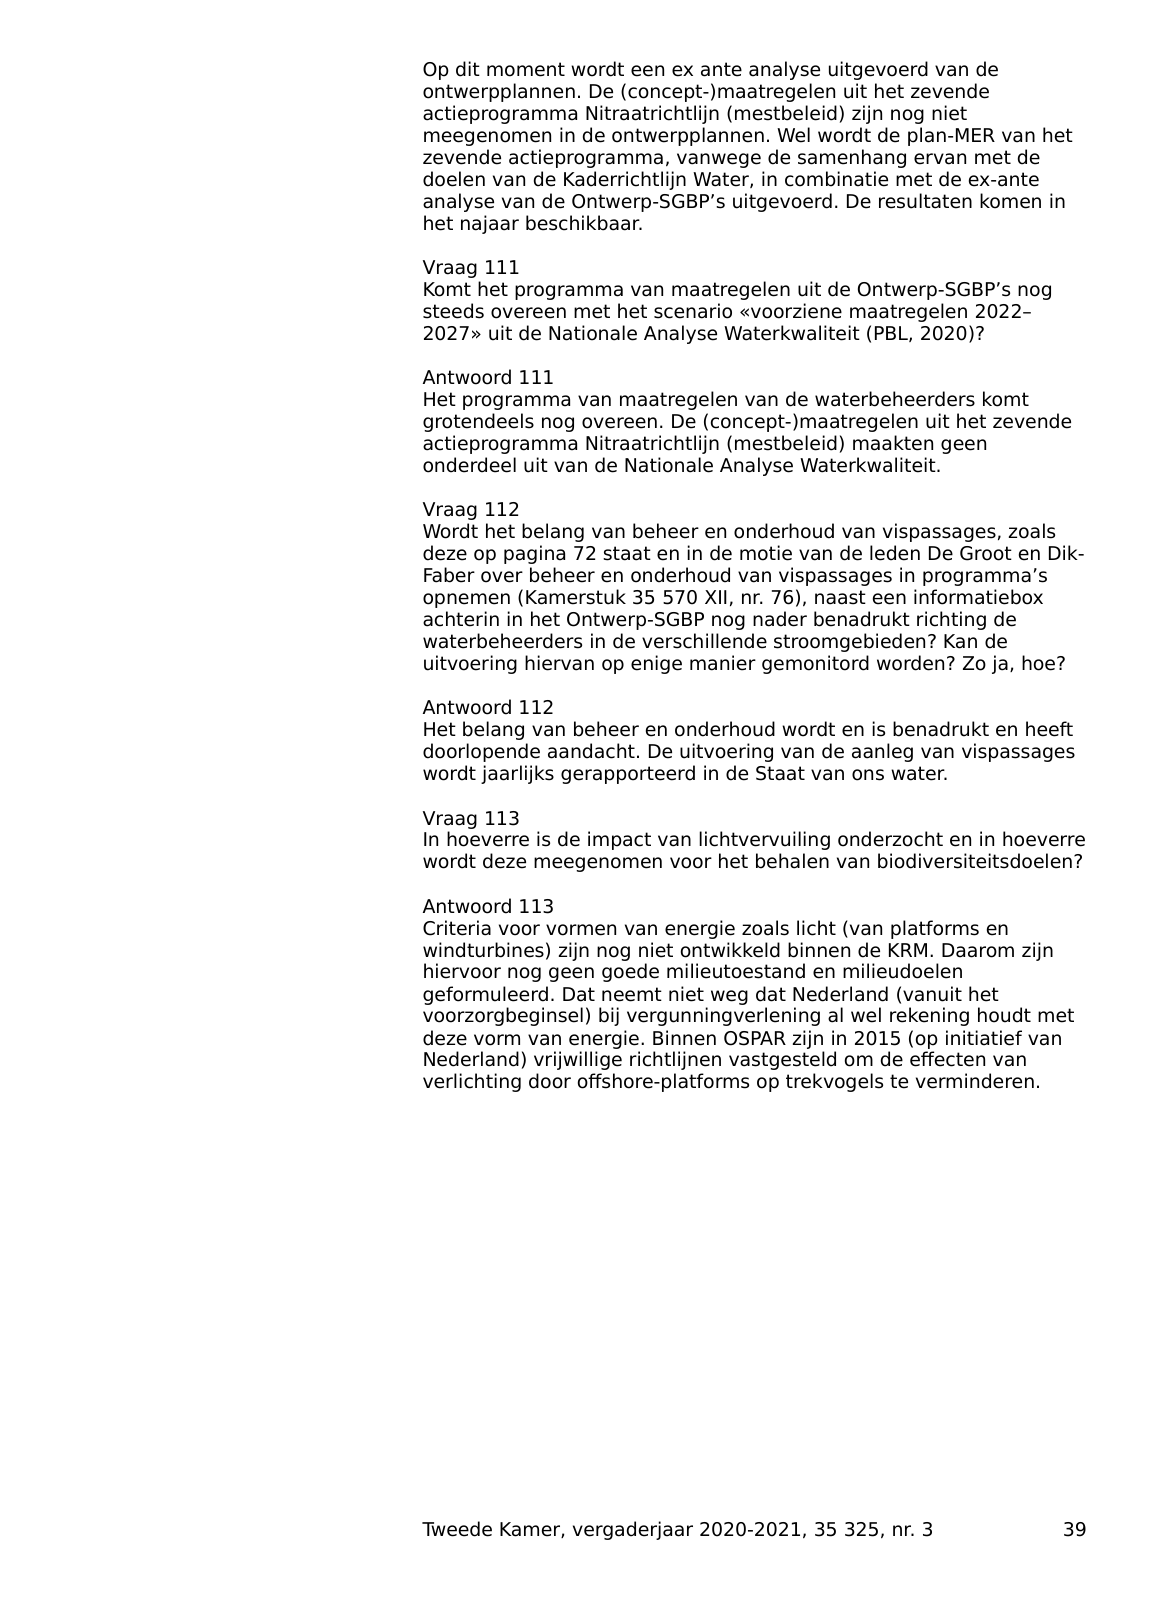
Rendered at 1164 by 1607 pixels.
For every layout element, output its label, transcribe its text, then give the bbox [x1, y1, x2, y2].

text Op dit moment wordt een ex ante analyse uitgevoerd van de ontwerpplannen. De (concept-)maatregelen uit het zevende actieprogramma Nitraatrichtlijn (mestbeleid) zijn nog niet meegenomen in de ontwerpplannen. Wel wordt de plan-MER van het zevende actieprogramma, vanwege de samenhang ervan met de doelen van de Kaderrichtlijn Water, in combinatie met de ex-ante analyse van de Ontwerp-SGBP’s uitgevoerd. De resultaten komen in het najaar beschikbaar. [422, 59, 1087, 235]
text Vraag 111 [422, 257, 1087, 279]
text In hoeverre is de impact van lichtvervuiling onderzocht en in hoeverre wordt deze meegenomen voor het behalen van biodiversiteitsdoelen? [422, 829, 1087, 873]
text Criteria voor vormen van energie zoals licht (van platforms en windturbines) zijn nog niet ontwikkeld binnen de KRM. Daarom zijn hiervoor nog geen goede milieutoestand en milieudoelen geformuleerd. Dat neemt niet weg dat Nederland (vanuit het voorzorgbeginsel) bij vergunningverlening al wel rekening houdt met deze vorm van energie. Binnen OSPAR zijn in 2015 (op initiatief van Nederland) vrijwillige richtlijnen vastgesteld om de effecten van verlichting door offshore-platforms op trekvogels te verminderen. [422, 917, 1087, 1093]
text Het programma van maatregelen van de waterbeheerders komt grotendeels nog overeen. De (concept-)maatregelen uit het zevende actieprogramma Nitraatrichtlijn (mestbeleid) maakten geen onderdeel uit van de Nationale Analyse Waterkwaliteit. [422, 389, 1087, 477]
text Komt het programma van maatregelen uit de Ontwerp-SGBP’s nog steeds overeen met het scenario «voorziene maatregelen 2022–2027» uit de Nationale Analyse Waterkwaliteit (PBL, 2020)? [422, 279, 1087, 345]
text Wordt het belang van beheer en onderhoud van vispassages, zoals deze op pagina 72 staat en in de motie van de leden De Groot en Dik-Faber over beheer en onderhoud van vispassages in programma’s opnemen (Kamerstuk 35 570 XII, nr. 76), naast een informatiebox achterin in het Ontwerp-SGBP nog nader benadrukt richting de waterbeheerders in de verschillende stroomgebieden? Kan de uitvoering hiervan op enige manier gemonitord worden? Zo ja, hoe? [422, 521, 1087, 675]
text Antwoord 113 [422, 896, 1087, 917]
text Antwoord 111 [422, 367, 1087, 389]
text Vraag 113 [422, 807, 1087, 829]
text Het belang van beheer en onderhoud wordt en is benadrukt en heeft doorlopende aandacht. De uitvoering van de aanleg van vispassages wordt jaarlijks gerapporteerd in de Staat van ons water. [422, 719, 1087, 785]
text Vraag 112 [422, 499, 1087, 521]
text Antwoord 112 [422, 697, 1087, 719]
